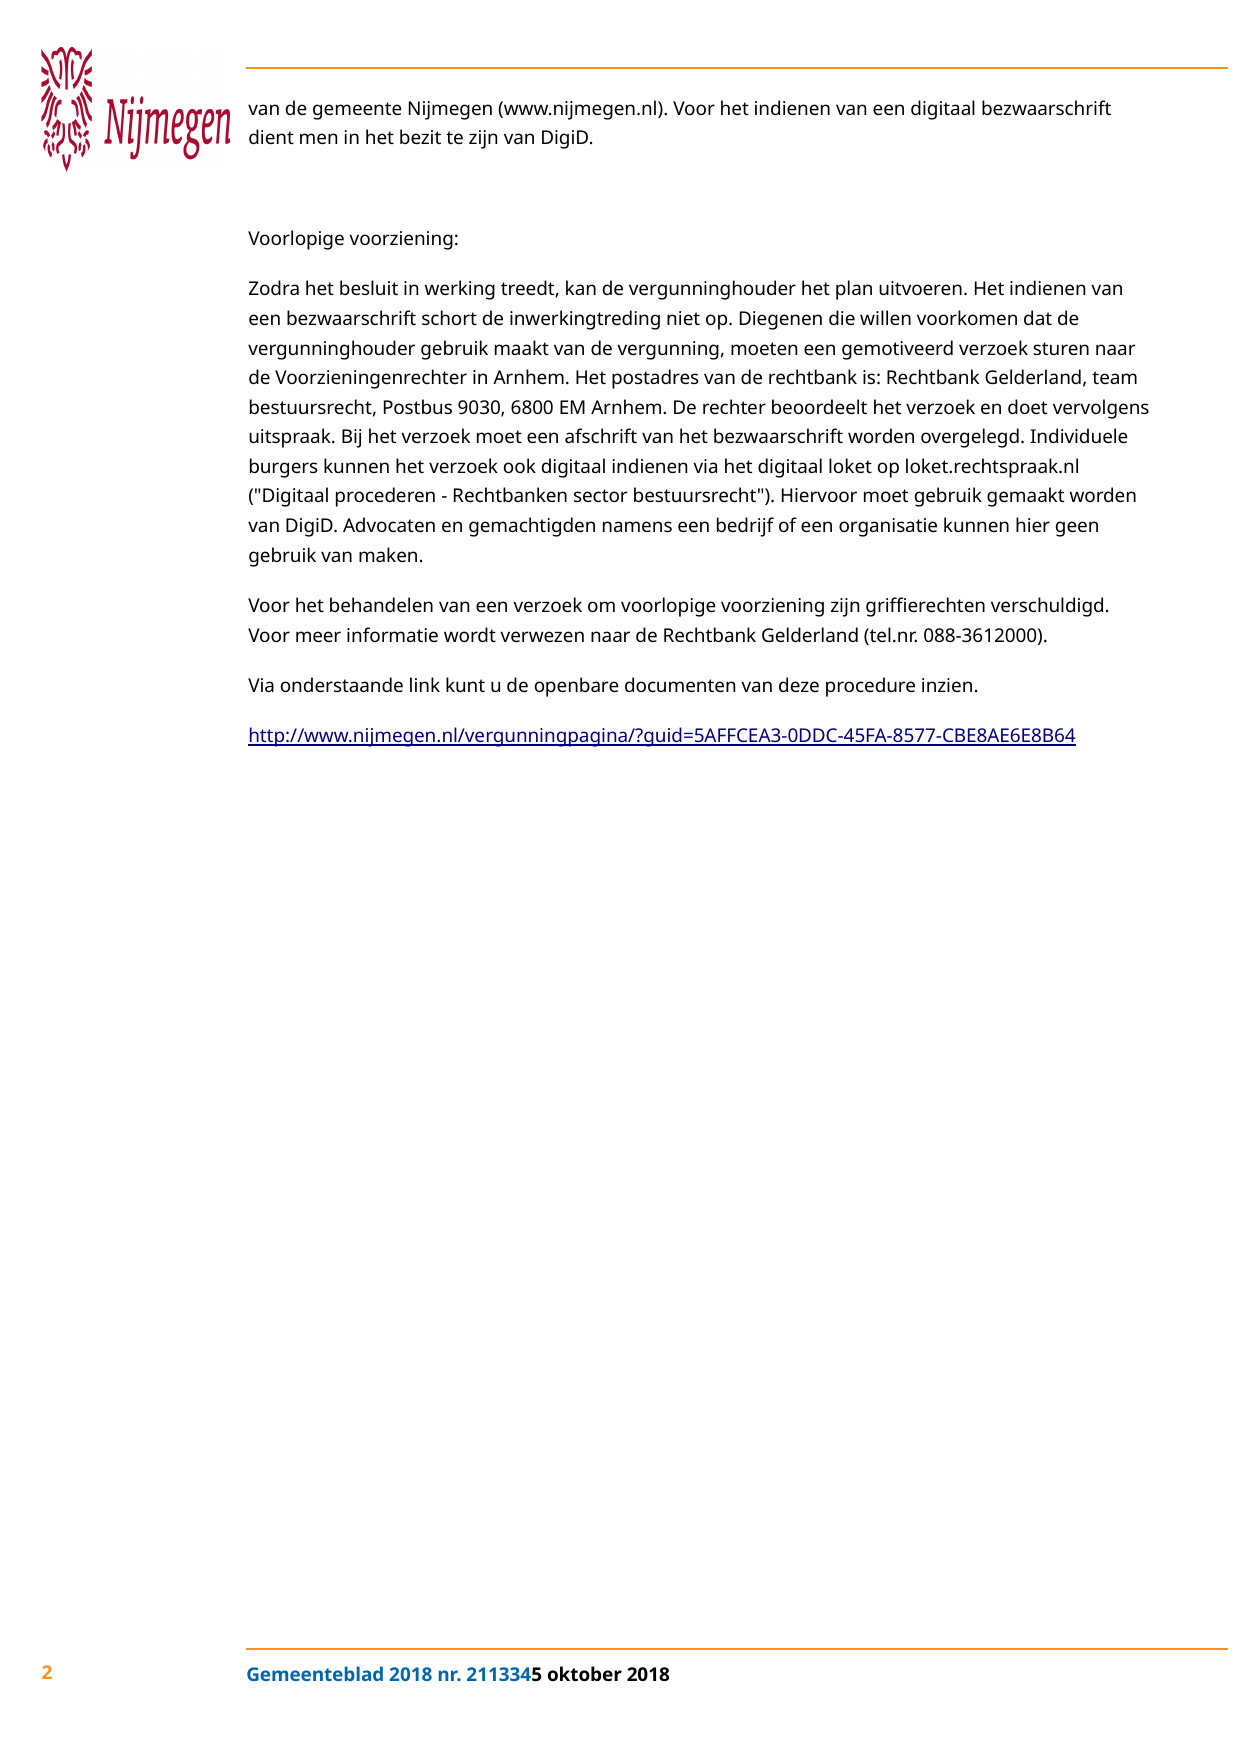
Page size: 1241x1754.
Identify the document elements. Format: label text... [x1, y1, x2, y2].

text van de gemeente Nijmegen (www.nijmegen.nl). Voor het indienen van een digitaal bezwaarschrift dient men in het bezit te zijn van DigiD. [248, 95, 1152, 150]
text Voorlopige voorziening: [248, 225, 1152, 251]
text Voor het behandelen van een verzoek om voorlopige voorziening zijn griffierechten verschuldigd. Voor meer informatie wordt verwezen naar de Rechtbank Gelderland (tel.nr. 088-3612000). [248, 592, 1152, 648]
text http://www.nijmegen.nl/vergunningpagina/?guid=5AFFCEA3-0DDC-45FA-8577-CBE8AE6E8B64 [248, 723, 1152, 748]
picture [41, 47, 231, 172]
text Via onderstaande link kunt u de openbare documenten van deze procedure inzien. [248, 672, 1152, 698]
text Zodra het besluit in werking treedt, kan de vergunninghouder het plan uitvoeren. Het indienen van een bezwaarschrift schort de inwerkingtreding niet op. Diegenen die willen voorkomen dat de vergunninghouder gebruik maakt van de vergunning, moeten een gemotiveerd verzoek sturen naar de Voorzieningenrechter in Arnhem. Het postadres van de rechtbank is: Rechtbank Gelderland, team bestuursrecht, Postbus 9030, 6800 EM Arnhem. De rechter beoordeelt het verzoek en doet vervolgens uitspraak. Bij het verzoek moet een afschrift van het bezwaarschrift worden overgelegd. Individuele burgers kunnen het verzoek ook digitaal indienen via het digitaal loket op loket.rechtspraak.nl ("Digitaal procederen - Rechtbanken sector bestuursrecht"). Hiervoor moet gebruik gemaakt worden van DigiD. Advocaten en gemachtigden namens een bedrijf of een organisatie kunnen hier geen gebruik van maken. [248, 276, 1152, 568]
